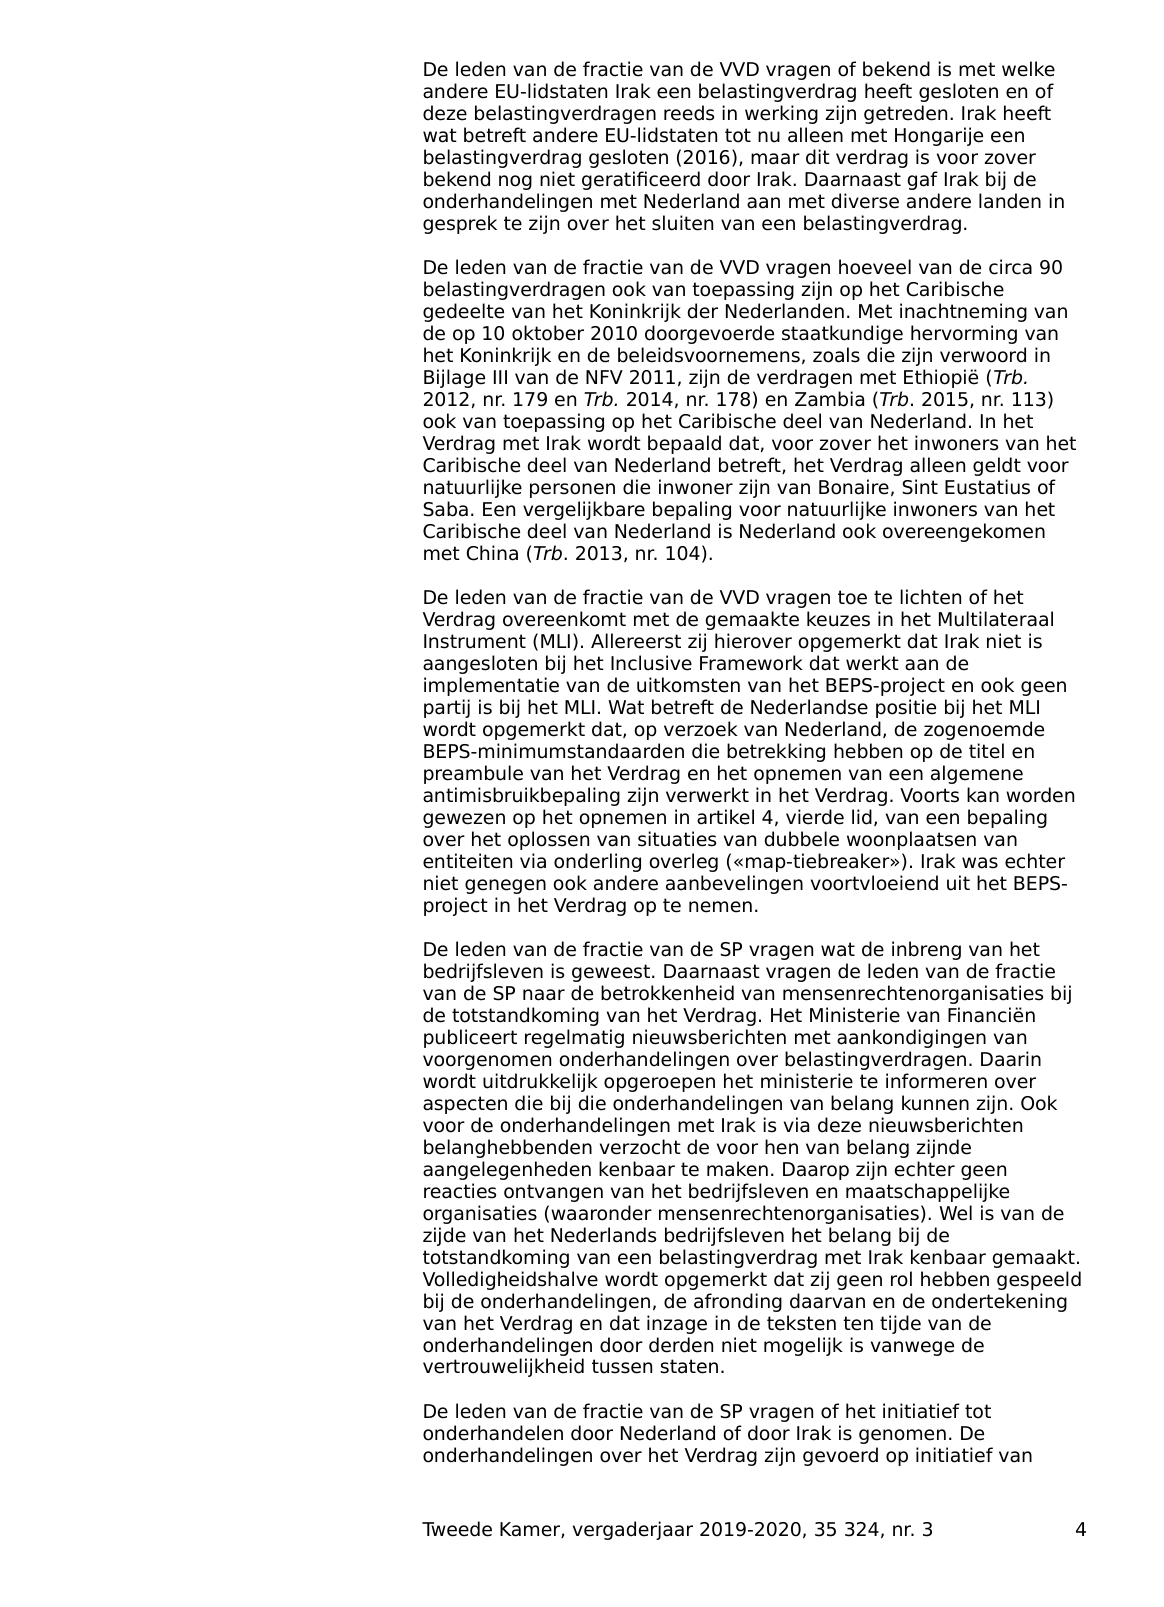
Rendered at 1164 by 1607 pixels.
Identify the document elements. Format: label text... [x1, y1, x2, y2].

text De leden van de fractie van de SP vragen wat de inbreng van het bedrijfsleven is geweest. Daarnaast vragen de leden van de fractie van de SP naar de betrokkenheid van mensenrechtenorganisaties bij de totstandkoming van het Verdrag. Het Ministerie van Financiën publiceert regelmatig nieuwsberichten met aankondigingen van voorgenomen onderhandelingen over belastingverdragen. Daarin wordt uitdrukkelijk opgeroepen het ministerie te informeren over aspecten die bij die onderhandelingen van belang kunnen zijn. Ook voor de onderhandelingen met Irak is via deze nieuwsberichten belanghebbenden verzocht de voor hen van belang zijnde aangelegenheden kenbaar te maken. Daarop zijn echter geen reacties ontvangen van het bedrijfsleven en maatschappelijke organisaties (waaronder mensenrechtenorganisaties). Wel is van de zijde van het Nederlands bedrijfsleven het belang bij de totstandkoming van een belastingverdrag met Irak kenbaar gemaakt. Volledigheidshalve wordt opgemerkt dat zij geen rol hebben gespeeld bij de onderhandelingen, de afronding daarvan en de ondertekening van het Verdrag en dat inzage in de teksten ten tijde van de onderhandelingen door derden niet mogelijk is vanwege de vertrouwelijkheid tussen staten. [422, 939, 1087, 1378]
text De leden van de fractie van de SP vragen of het initiatief tot onderhandelen door Nederland of door Irak is genomen. De onderhandelingen over het Verdrag zijn gevoerd op initiatief van [422, 1401, 1087, 1467]
text De leden van de fractie van de VVD vragen toe te lichten of het Verdrag overeenkomt met de gemaakte keuzes in het Multilateraal Instrument (MLI). Allereerst zij hierover opgemerkt dat Irak niet is aangesloten bij het Inclusive Framework dat werkt aan de implementatie van de uitkomsten van het BEPS-project en ook geen partij is bij het MLI. Wat betreft de Nederlandse positie bij het MLI wordt opgemerkt dat, op verzoek van Nederland, de zogenoemde BEPS-minimumstandaarden die betrekking hebben op de titel en preambule van het Verdrag en het opnemen van een algemene antimisbruikbepaling zijn verwerkt in het Verdrag. Voorts kan worden gewezen op het opnemen in artikel 4, vierde lid, van een bepaling over het oplossen van situaties van dubbele woonplaatsen van entiteiten via onderling overleg («map-tiebreaker»). Irak was echter niet genegen ook andere aanbevelingen voortvloeiend uit het BEPS-project in het Verdrag op te nemen. [422, 587, 1087, 917]
text De leden van de fractie van de VVD vragen of bekend is met welke andere EU-lidstaten Irak een belastingverdrag heeft gesloten en of deze belastingverdragen reeds in werking zijn getreden. Irak heeft wat betreft andere EU-lidstaten tot nu alleen met Hongarije een belastingverdrag gesloten (2016), maar dit verdrag is voor zover bekend nog niet geratificeerd door Irak. Daarnaast gaf Irak bij de onderhandelingen met Nederland aan met diverse andere landen in gesprek te zijn over het sluiten van een belastingverdrag. [422, 59, 1087, 235]
text De leden van de fractie van de VVD vragen hoeveel van de circa 90 belastingverdragen ook van toepassing zijn op het Caribische gedeelte van het Koninkrijk der Nederlanden. Met inachtneming van de op 10 oktober 2010 doorgevoerde staatkundige hervorming van het Koninkrijk en de beleidsvoornemens, zoals die zijn verwoord in Bijlage III van de NFV 2011, zijn de verdragen met Ethiopië (Trb. 2012, nr. 179 en Trb. 2014, nr. 178) en Zambia (Trb. 2015, nr. 113) ook van toepassing op het Caribische deel van Nederland. In het Verdrag met Irak wordt bepaald dat, voor zover het inwoners van het Caribische deel van Nederland betreft, het Verdrag alleen geldt voor natuurlijke personen die inwoner zijn van Bonaire, Sint Eustatius of Saba. Een vergelijkbare bepaling voor natuurlijke inwoners van het Caribische deel van Nederland is Nederland ook overeengekomen met China (Trb. 2013, nr. 104). [422, 257, 1087, 565]
